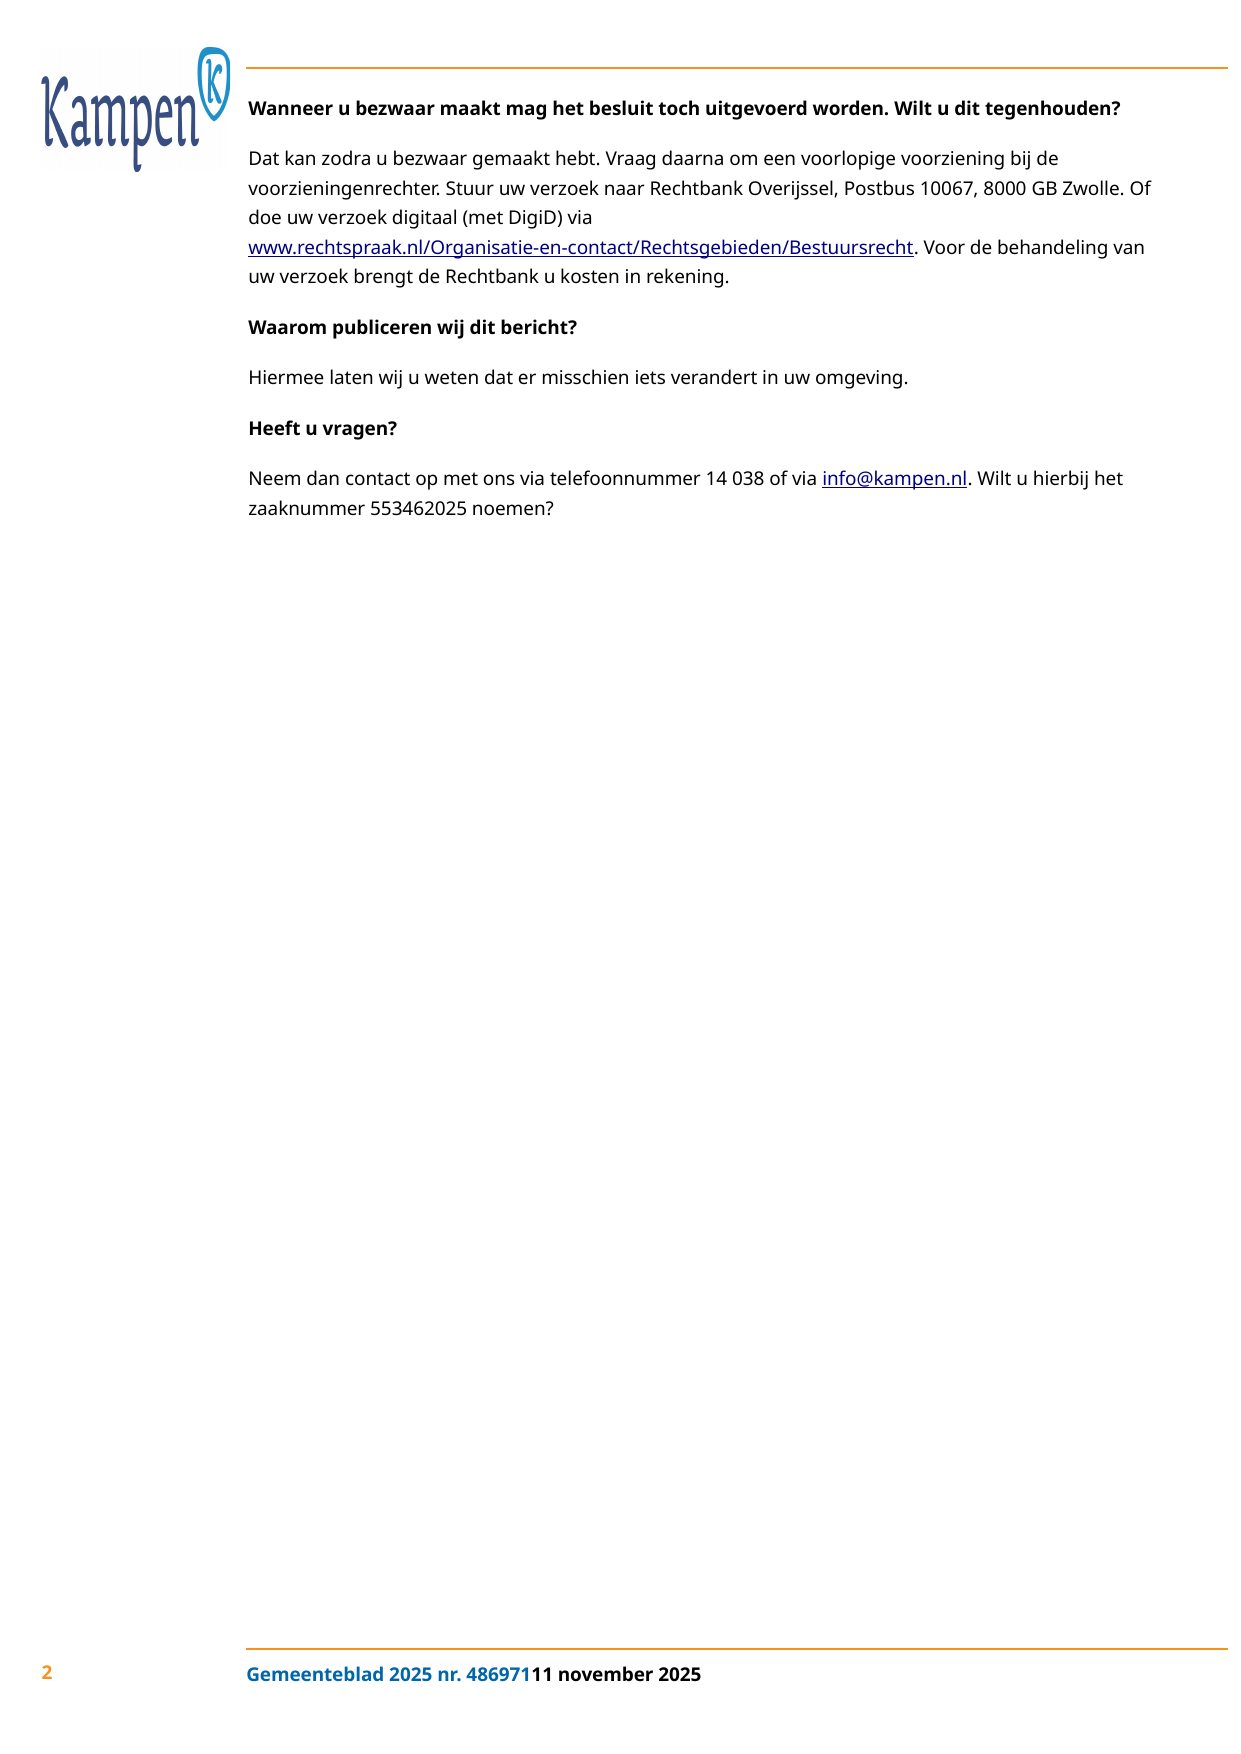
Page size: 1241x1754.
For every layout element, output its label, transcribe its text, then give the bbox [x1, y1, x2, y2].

text Dat kan zodra u bezwaar gemaakt hebt. Vraag daarna om een voorlopige voorziening bij de voorzieningenrechter. Stuur uw verzoek naar Rechtbank Overijssel, Postbus 10067, 8000 GB Zwolle. Of doe uw verzoek digitaal (met DigiD) via www.rechtspraak.nl/Organisatie-en-contact/Rechtsgebieden/Bestuursrecht. Voor de behandeling van uw verzoek brengt de Rechtbank u kosten in rekening. [248, 145, 1152, 289]
text Waarom publiceren wij dit bericht? [248, 314, 1152, 340]
text Heeft u vragen? [248, 415, 1152, 441]
text Neem dan contact op met ons via telefoonnummer 14 038 of via info@kampen.nl. Wilt u hierbij het zaaknummer 553462025 noemen? [248, 465, 1152, 521]
text Hiermee laten wij u weten dat er misschien iets verandert in uw omgeving. [248, 364, 1152, 390]
text Wanneer u bezwaar maakt mag het besluit toch uitgevoerd worden. Wilt u dit tegenhouden? [248, 95, 1152, 121]
picture [41, 47, 231, 172]
